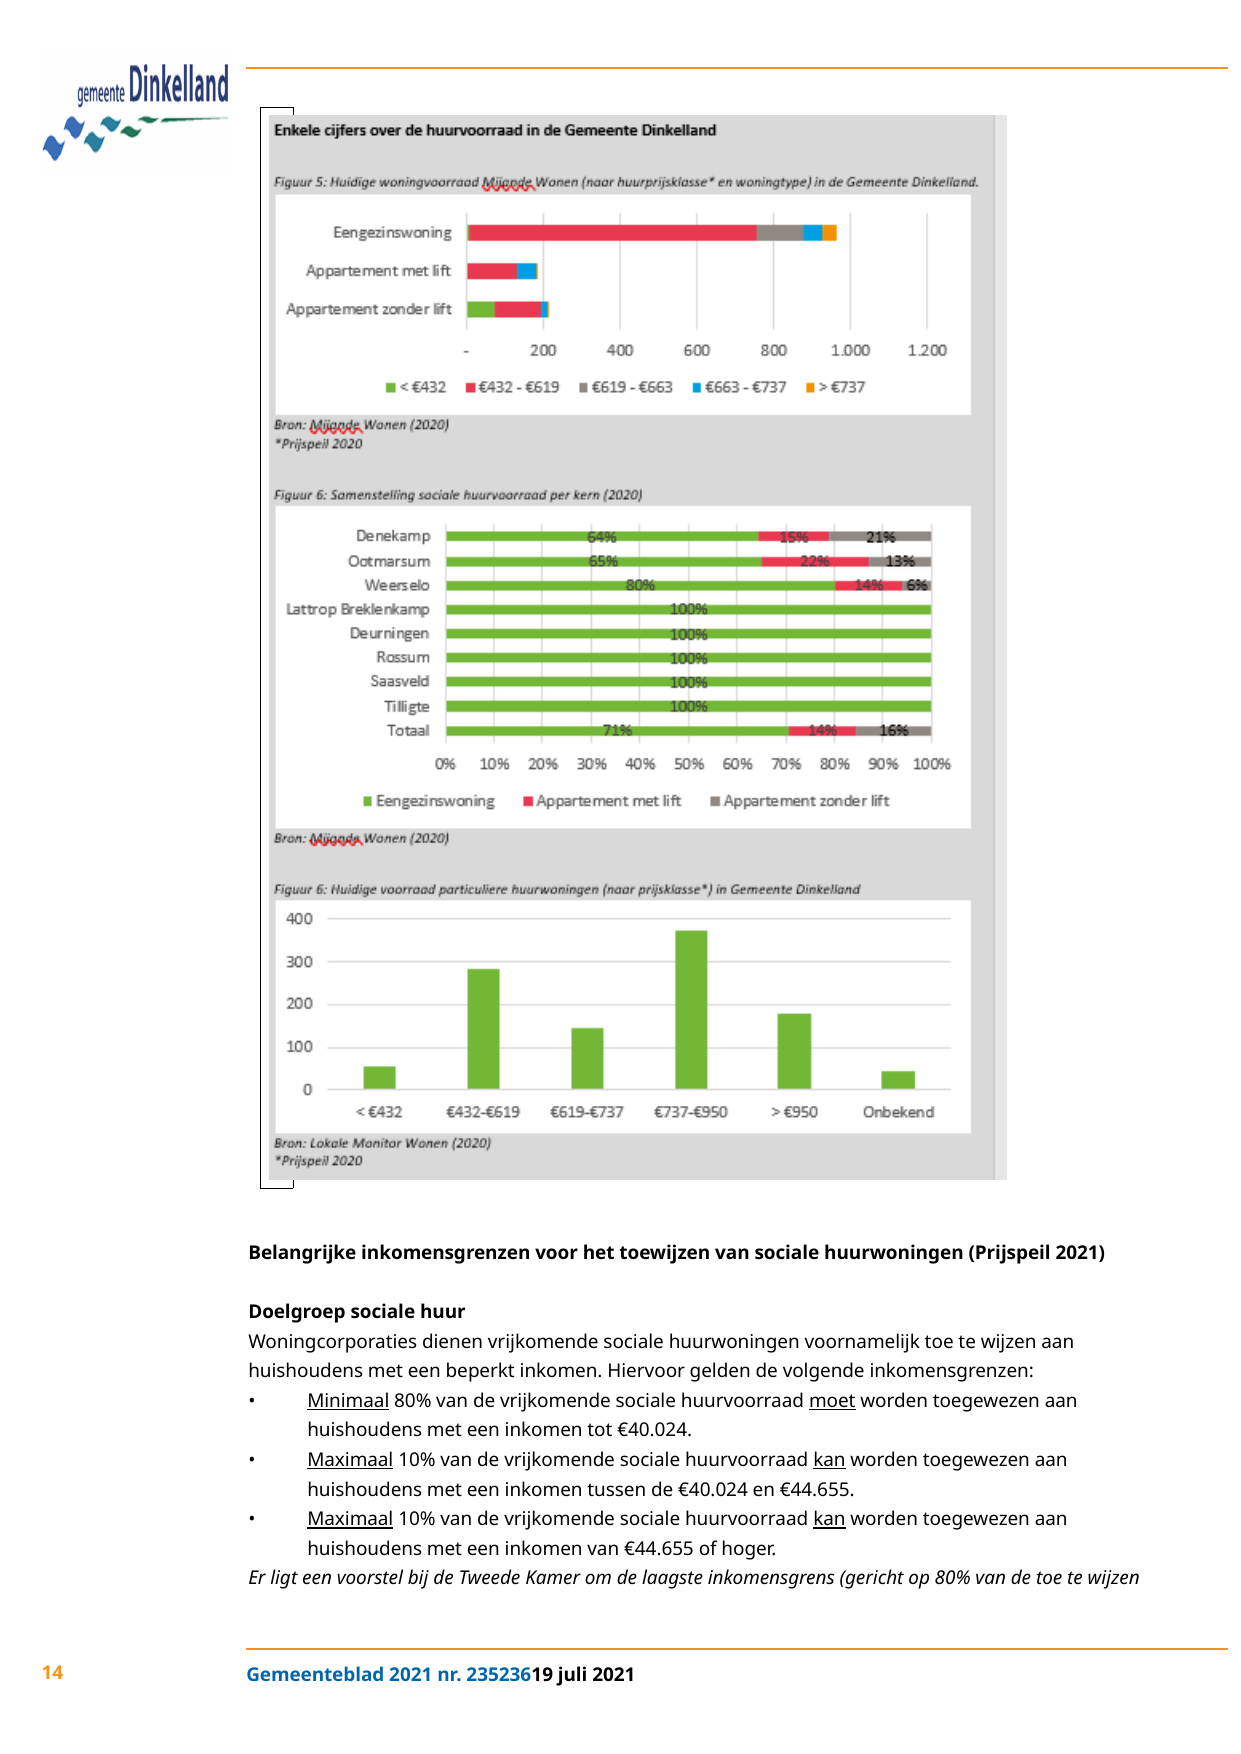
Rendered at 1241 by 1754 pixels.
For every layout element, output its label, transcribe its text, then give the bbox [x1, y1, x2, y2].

picture [268, 115, 1008, 1180]
picture [41, 47, 231, 172]
table_header Belangrijke inkomensgrenzen voor het toewijzen van sociale huurwoningen (Prijspeil 2021) Doelgroep sociale huur Woningcorporaties dienen vrijkomende sociale huurwoningen voornamelijk toe te wijzen aan huishoudens met een beperkt inkomen. Hiervoor gelden de volgende inkomensgrenzen: Minimaal 80% van de vrijkomende sociale huurvoorraad moet worden toegewezen aan huishoudens met een inkomen tot €40.024. Maximaal 10% van de vrijkomende sociale huurvoorraad kan worden toegewezen aan huishoudens met een inkomen tussen de €40.024 en €44.655. Maximaal 10% van de vrijkomende sociale huurvoorraad kan worden toegewezen aan huishoudens met een inkomen van €44.655 of hoger. Er ligt een voorstel bij de Tweede Kamer om de laagste inkomensgrens (gericht op 80% van de toe te wijzen [248, 1239, 1152, 1590]
